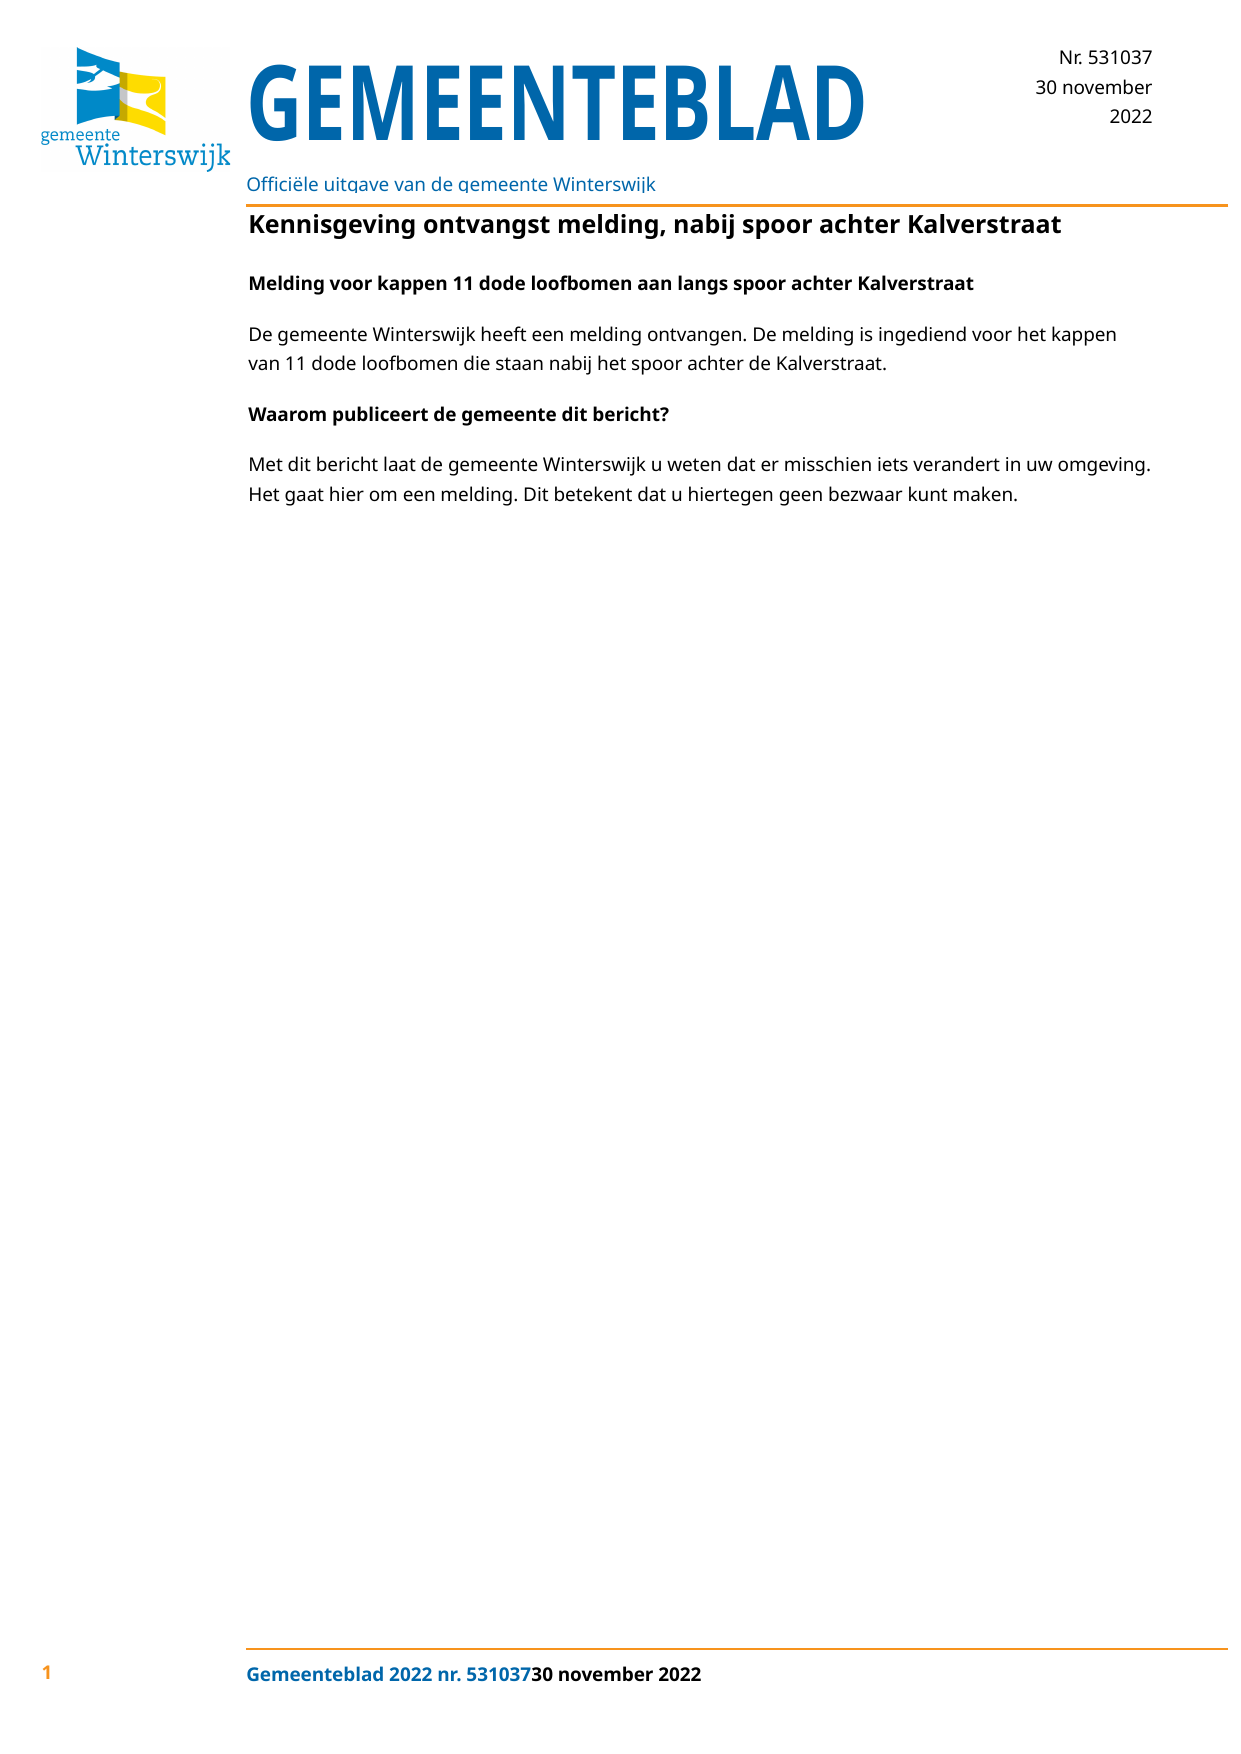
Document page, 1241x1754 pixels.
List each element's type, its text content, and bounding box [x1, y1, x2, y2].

text De gemeente Winterswijk heeft een melding ontvangen. De melding is ingediend voor het kappen van 11 dode loofbomen die staan nabij het spoor achter de Kalverstraat. [248, 321, 1152, 376]
text Waarom publiceert de gemeente dit bericht? [248, 401, 1152, 426]
text Melding voor kappen 11 dode loofbomen aan langs spoor achter Kalverstraat [248, 270, 1152, 296]
text Met dit bericht laat de gemeente Winterswijk u weten dat er misschien iets verandert in uw omgeving. Het gaat hier om een melding. Dit betekent dat u hiertegen geen bezwaar kunt maken. [248, 451, 1152, 506]
text Kennisgeving ontvangst melding, nabij spoor achter Kalverstraat [248, 207, 1152, 241]
picture [41, 47, 231, 172]
picture [225, 153, 231, 162]
